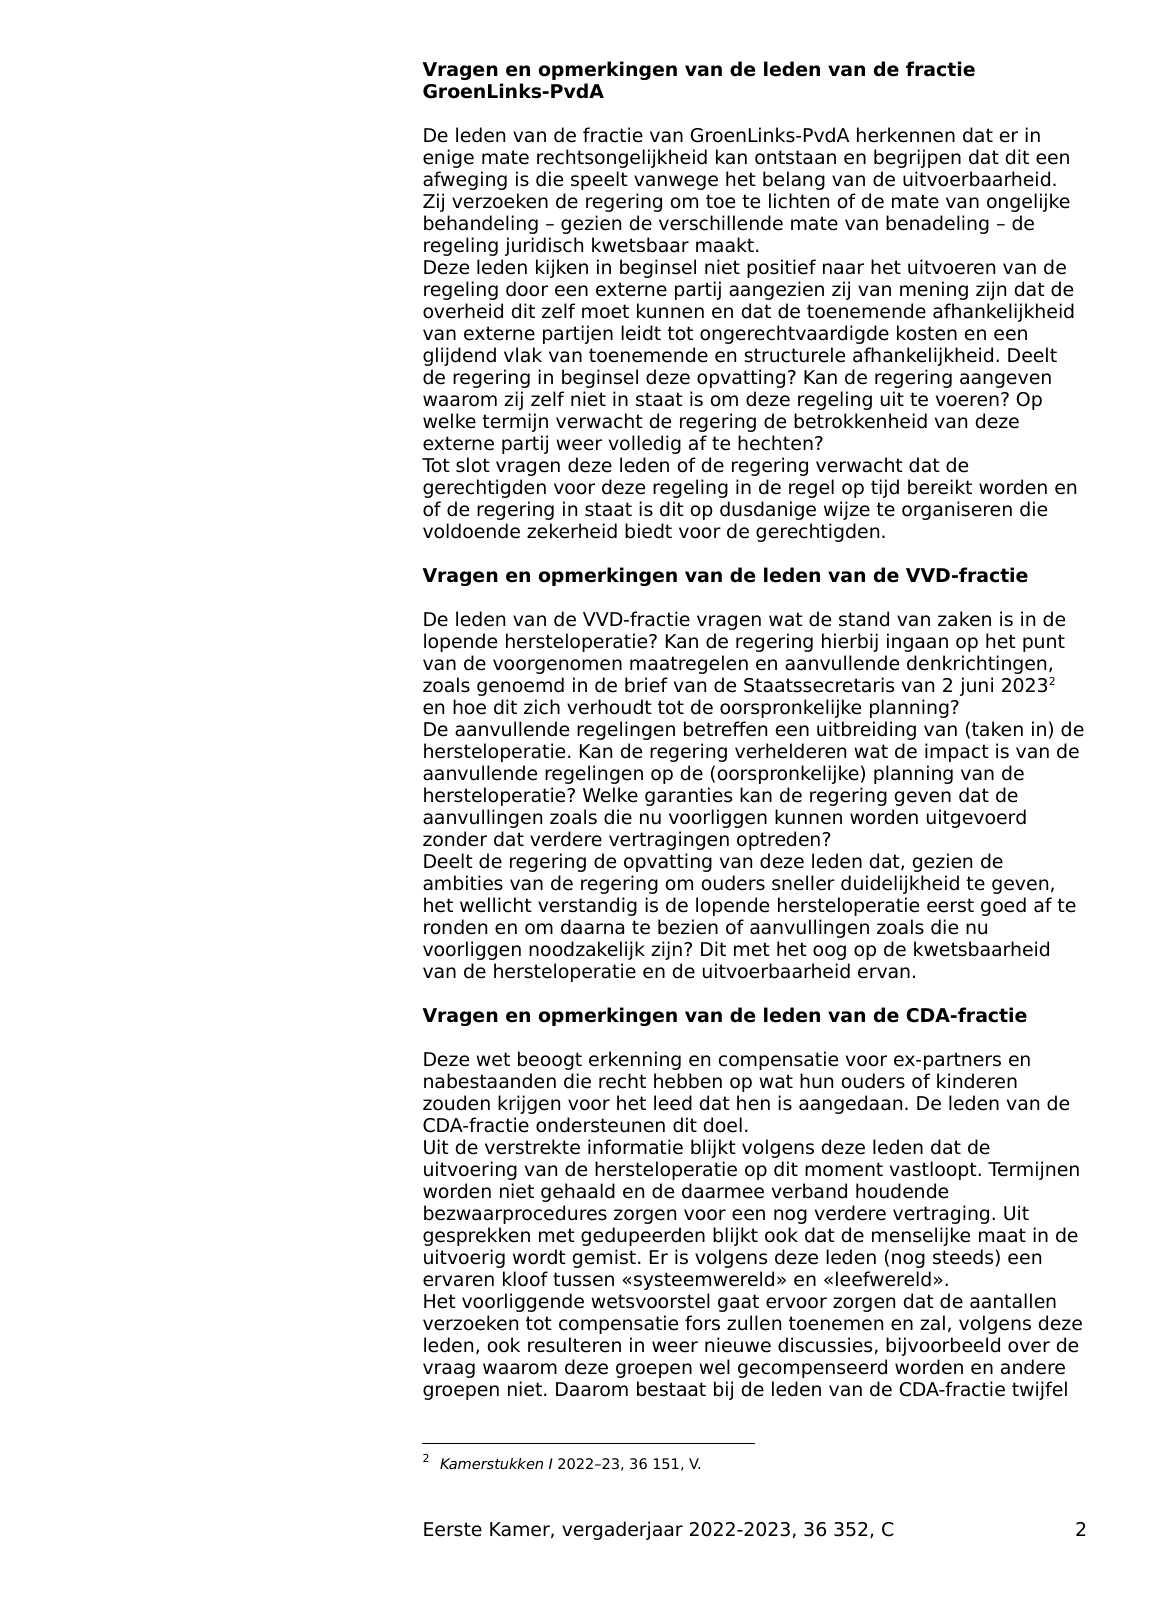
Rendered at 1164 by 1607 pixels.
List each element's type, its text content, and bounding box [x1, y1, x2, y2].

text Deze leden kijken in beginsel niet positief naar het uitvoeren van de regeling door een externe partij aangezien zij van mening zijn dat de overheid dit zelf moet kunnen en dat de toenemende afhankelijkheid van externe partijen leidt tot ongerechtvaardigde kosten en een glijdend vlak van toenemende en structurele afhankelijkheid. Deelt de regering in beginsel deze opvatting? Kan de regering aangeven waarom zij zelf niet in staat is om deze regeling uit te voeren? Op welke termijn verwacht de regering de betrokkenheid van deze externe partij weer volledig af te hechten? [422, 257, 1087, 455]
text Tot slot vragen deze leden of de regering verwacht dat de gerechtigden voor deze regeling in de regel op tijd bereikt worden en of de regering in staat is dit op dusdanige wijze te organiseren die voldoende zekerheid biedt voor de gerechtigden. [422, 455, 1087, 543]
subtitle Vragen en opmerkingen van de leden van de VVD-fractie [422, 565, 1087, 587]
text Het voorliggende wetsvoorstel gaat ervoor zorgen dat de aantallen verzoeken tot compensatie fors zullen toenemen en zal, volgens deze leden, ook resulteren in weer nieuwe discussies, bijvoorbeeld over de vraag waarom deze groepen wel gecompenseerd worden en andere groepen niet. Daarom bestaat bij de leden van de CDA-fractie twijfel [422, 1291, 1087, 1401]
text Kamerstukken I 2022–23, 36 151, V. [422, 1452, 1087, 1474]
text De leden van de VVD-fractie vragen wat de stand van zaken is in de lopende hersteloperatie? Kan de regering hierbij ingaan op het punt van de voorgenomen maatregelen en aanvullende denkrichtingen, zoals genoemd in de brief van de Staatssecretaris van 2 juni 2023 en hoe dit zich verhoudt tot de oorspronkelijke planning? [422, 609, 1087, 719]
text Deze wet beoogt erkenning en compensatie voor ex-partners en nabestaanden die recht hebben op wat hun ouders of kinderen zouden krijgen voor het leed dat hen is aangedaan. De leden van de CDA-fractie ondersteunen dit doel. [422, 1049, 1087, 1137]
subtitle Vragen en opmerkingen van de leden van de fractie GroenLinks-PvdA [422, 59, 1087, 103]
subtitle Vragen en opmerkingen van de leden van de CDA-fractie [422, 1005, 1087, 1027]
text De leden van de fractie van GroenLinks-PvdA herkennen dat er in enige mate rechtsongelijkheid kan ontstaan en begrijpen dat dit een afweging is die speelt vanwege het belang van de uitvoerbaarheid. Zij verzoeken de regering om toe te lichten of de mate van ongelijke behandeling – gezien de verschillende mate van benadeling – de regeling juridisch kwetsbaar maakt. [422, 125, 1087, 257]
text De aanvullende regelingen betreffen een uitbreiding van (taken in) de hersteloperatie. Kan de regering verhelderen wat de impact is van de aanvullende regelingen op de (oorspronkelijke) planning van de hersteloperatie? Welke garanties kan de regering geven dat de aanvullingen zoals die nu voorliggen kunnen worden uitgevoerd zonder dat verdere vertragingen optreden? [422, 719, 1087, 851]
text Deelt de regering de opvatting van deze leden dat, gezien de ambities van de regering om ouders sneller duidelijkheid te geven, het wellicht verstandig is de lopende hersteloperatie eerst goed af te ronden en om daarna te bezien of aanvullingen zoals die nu voorliggen noodzakelijk zijn? Dit met het oog op de kwetsbaarheid van de hersteloperatie en de uitvoerbaarheid ervan. [422, 851, 1087, 983]
text Uit de verstrekte informatie blijkt volgens deze leden dat de uitvoering van de hersteloperatie op dit moment vastloopt. Termijnen worden niet gehaald en de daarmee verband houdende bezwaarprocedures zorgen voor een nog verdere vertraging. Uit gesprekken met gedupeerden blijkt ook dat de menselijke maat in de uitvoerig wordt gemist. Er is volgens deze leden (nog steeds) een ervaren kloof tussen «systeemwereld» en «leefwereld». [422, 1137, 1087, 1291]
